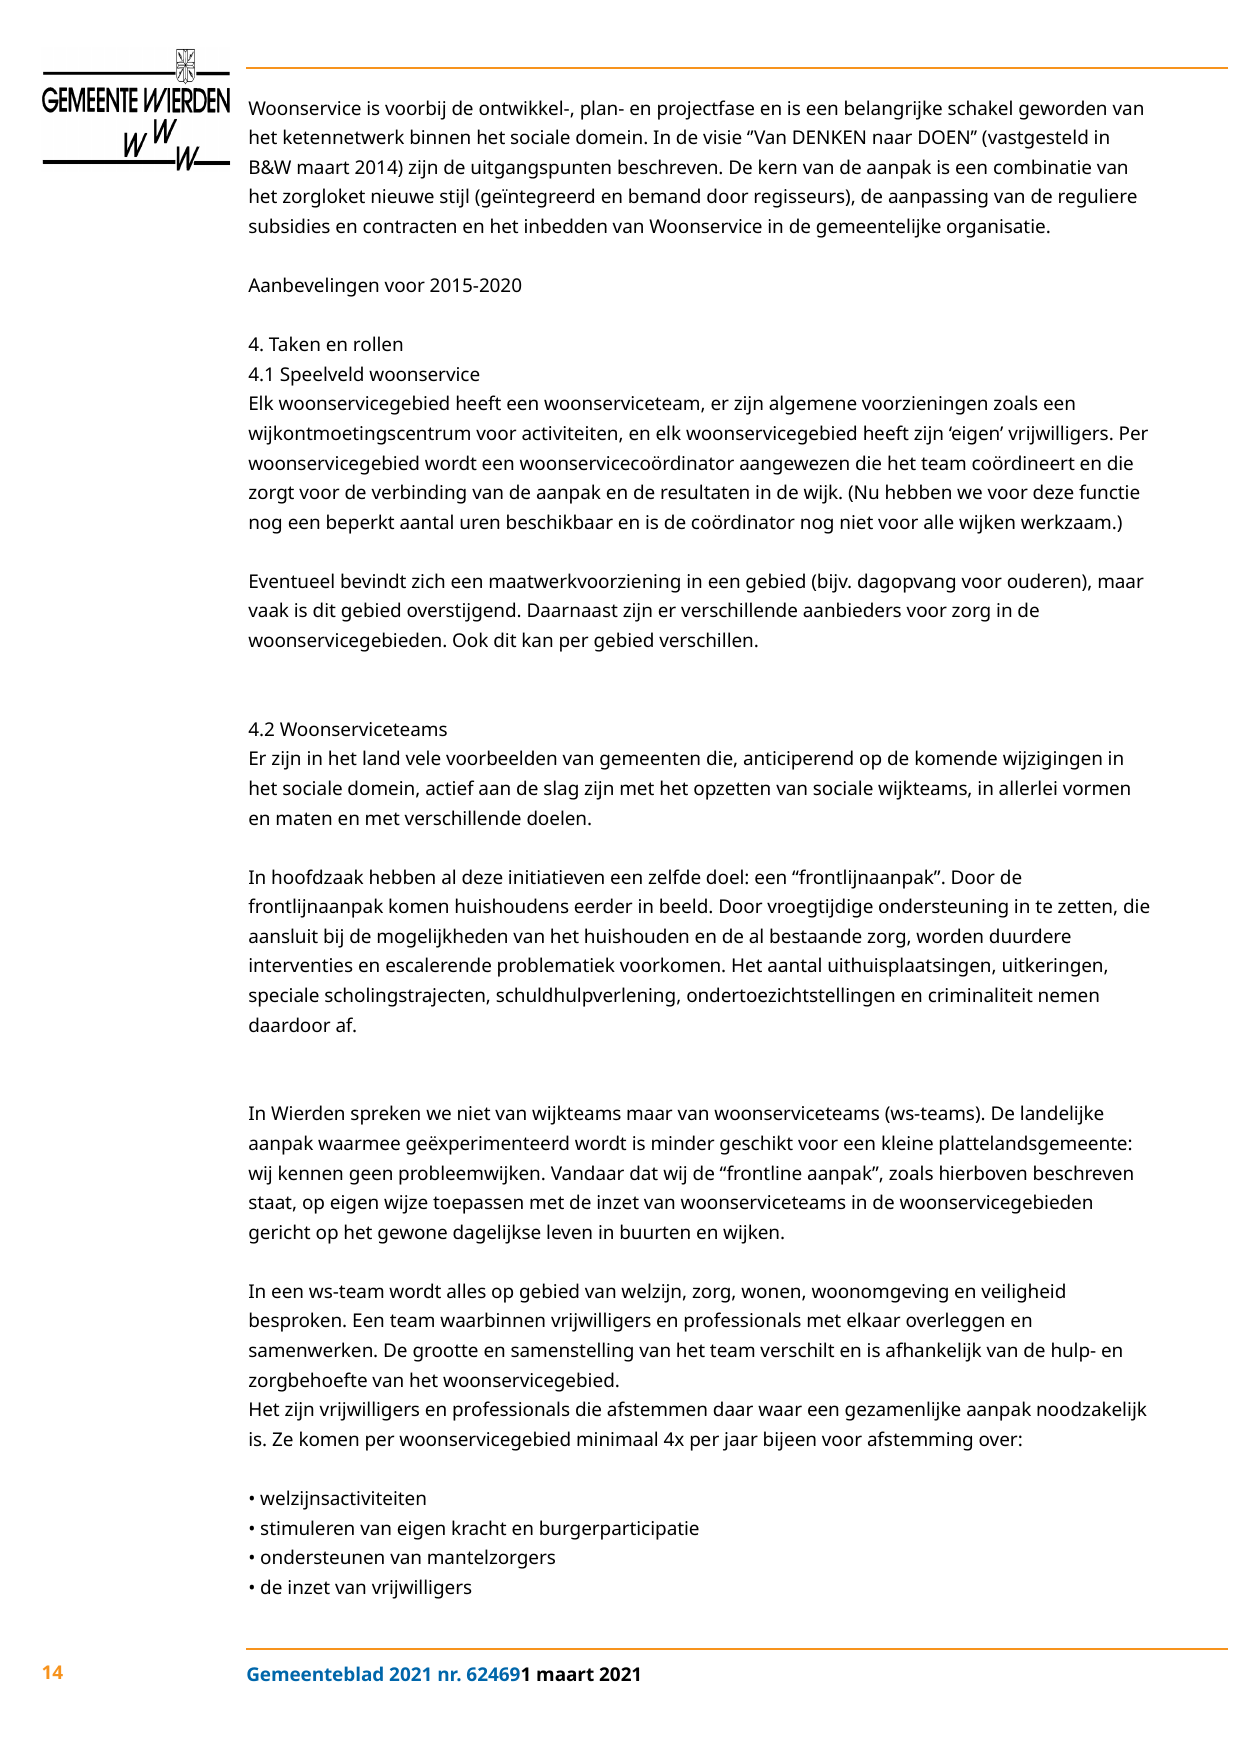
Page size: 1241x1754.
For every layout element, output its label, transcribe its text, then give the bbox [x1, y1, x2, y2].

text Het zijn vrijwilligers en professionals die afstemmen daar waar een gezamenlijke aanpak noodzakelijk is. Ze komen per woonservicegebied minimaal 4x per jaar bijeen voor afstemming over: [248, 1396, 1152, 1452]
text 4.2 Woonserviceteams [248, 716, 1152, 742]
text • welzijnsactiviteiten [248, 1485, 1152, 1511]
text 4.1 Speelveld woonservice [248, 361, 1152, 387]
text • ondersteunen van mantelzorgers [248, 1544, 1152, 1570]
text In hoofdzaak hebben al deze initiatieven een zelfde doel: een “frontlijnaanpak”. Door de frontlijnaanpak komen huishoudens eerder in beeld. Door vroegtijdige ondersteuning in te zetten, die aansluit bij de mogelijkheden van het huishouden en de al bestaande zorg, worden duurdere interventies en escalerende problematiek voorkomen. Het aantal uithuisplaatsingen, uitkeringen, speciale scholingstrajecten, schuldhulpverlening, ondertoezichtstellingen en criminaliteit nemen daardoor af. [248, 864, 1152, 1038]
text Eventueel bevindt zich een maatwerkvoorziening in een gebied (bijv. dagopvang voor ouderen), maar vaak is dit gebied overstijgend. Daarnaast zijn er verschillende aanbieders voor zorg in de woonservicegebieden. Ook dit kan per gebied verschillen. [248, 568, 1152, 653]
text Er zijn in het land vele voorbeelden van gemeenten die, anticiperend op de komende wijzigingen in het sociale domein, actief aan de slag zijn met het opzetten van sociale wijkteams, in allerlei vormen en maten en met verschillende doelen. [248, 746, 1152, 831]
text 4. Taken en rollen [248, 331, 1152, 357]
text • de inzet van vrijwilligers [248, 1574, 1152, 1600]
text In een ws-team wordt alles op gebied van welzijn, zorg, wonen, woonomgeving en veiligheid besproken. Een team waarbinnen vrijwilligers en professionals met elkaar overleggen en samenwerken. De grootte en samenstelling van het team verschilt en is afhankelijk van de hulp- en zorgbehoefte van het woonservicegebied. [248, 1278, 1152, 1393]
text Woonservice is voorbij de ontwikkel-, plan- en projectfase en is een belangrijke schakel geworden van het ketennetwerk binnen het sociale domein. In de visie ‘’Van DENKEN naar DOEN’’ (vastgesteld in B&W maart 2014) zijn de uitgangspunten beschreven. De kern van de aanpak is een combinatie van het zorgloket nieuwe stijl (geïntegreerd en bemand door regisseurs), de aanpassing van de reguliere subsidies en contracten en het inbedden van Woonservice in de gemeentelijke organisatie. [248, 95, 1152, 239]
picture [41, 47, 231, 172]
text Aanbevelingen voor 2015-2020 [248, 272, 1152, 298]
text • stimuleren van eigen kracht en burgerparticipatie [248, 1515, 1152, 1541]
text Elk woonservicegebied heeft een woonserviceteam, er zijn algemene voorzieningen zoals een wijkontmoetingscentrum voor activiteiten, en elk woonservicegebied heeft zijn ‘eigen’ vrijwilligers. Per woonservicegebied wordt een woonservicecoördinator aangewezen die het team coördineert en die zorgt voor de verbinding van de aanpak en de resultaten in de wijk. (Nu hebben we voor deze functie nog een beperkt aantal uren beschikbaar en is de coördinator nog niet voor alle wijken werkzaam.) [248, 391, 1152, 535]
text In Wierden spreken we niet van wijkteams maar van woonserviceteams (ws-teams). De landelijke aanpak waarmee geëxperimenteerd wordt is minder geschikt voor een kleine plattelandsgemeente: wij kennen geen probleemwijken. Vandaar dat wij de “frontline aanpak”, zoals hierboven beschreven staat, op eigen wijze toepassen met de inzet van woonserviceteams in de woonservicegebieden gericht op het gewone dagelijkse leven in buurten en wijken. [248, 1101, 1152, 1245]
